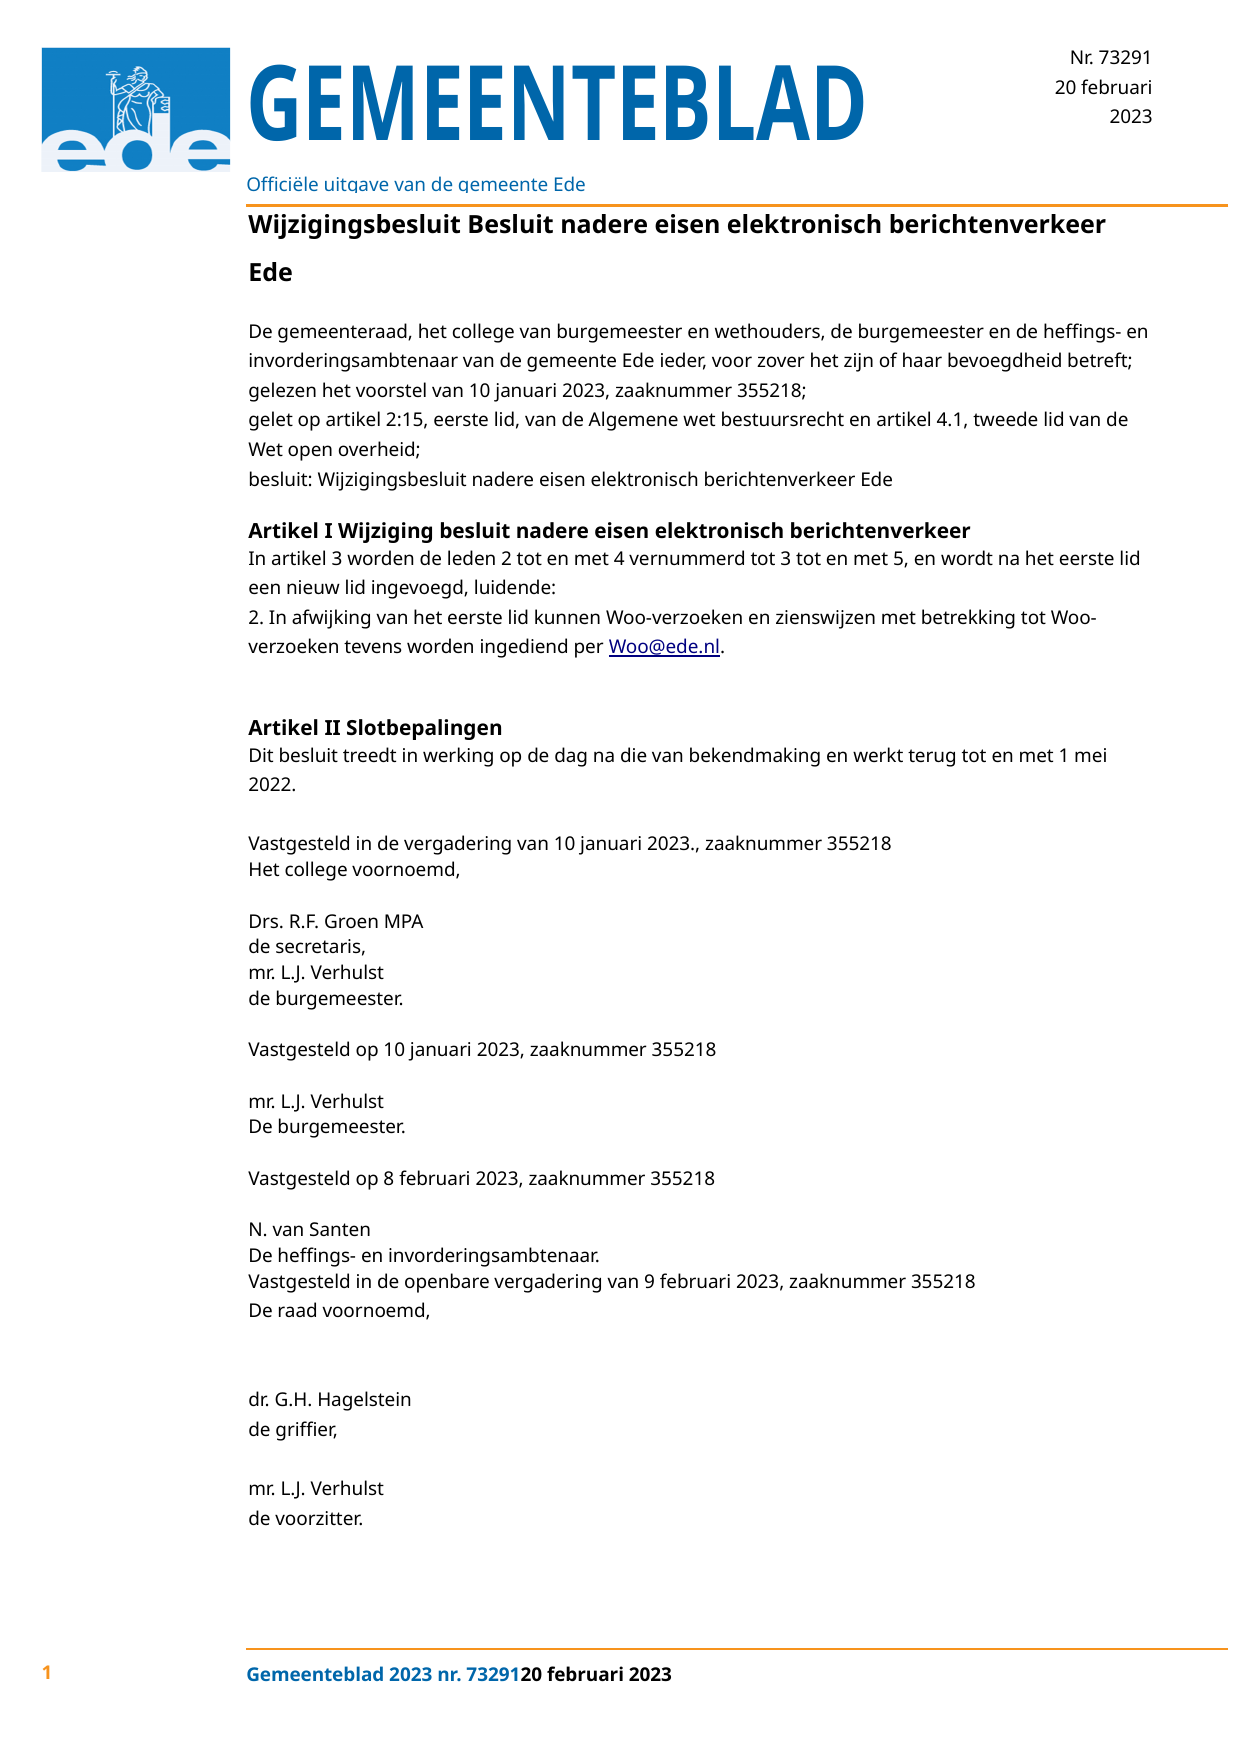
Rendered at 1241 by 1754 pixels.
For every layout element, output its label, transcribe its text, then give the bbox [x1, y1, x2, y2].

text dr. G.H. Hagelstein [248, 1386, 1152, 1412]
text Artikel I Wijziging besluit nadere eisen elektronisch berichtenverkeer [248, 516, 1152, 545]
text 2. In afwijking van het eerste lid kunnen Woo-verzoeken en zienswijzen met betrekking tot Woo-verzoeken tevens worden ingediend per Woo@ede.nl. [248, 604, 1152, 659]
text Drs. R.F. Groen MPA [248, 908, 1152, 933]
text N. van Santen [248, 1217, 1152, 1242]
text besluit: Wijzigingsbesluit nadere eisen elektronisch berichtenverkeer Ede [248, 466, 1152, 492]
text de secretaris, [248, 933, 1152, 959]
text mr. L.J. Verhulst [248, 1088, 1152, 1114]
text Vastgesteld op 10 januari 2023, zaaknummer 355218 [248, 1036, 1152, 1062]
text Vastgesteld in de vergadering van 10 januari 2023., zaaknummer 355218 [248, 831, 1152, 856]
text Het college voornoemd, [248, 856, 1152, 882]
text In artikel 3 worden de leden 2 tot en met 4 vernummerd tot 3 tot en met 5, en wordt na het eerste lid een nieuw lid ingevoegd, luidende: [248, 545, 1152, 600]
text gelezen het voorstel van 10 januari 2023, zaaknummer 355218; [248, 377, 1152, 403]
text De gemeenteraad, het college van burgemeester en wethouders, de burgemeester en de heffings- en invorderingsambtenaar van de gemeente Ede ieder, voor zover het zijn of haar bevoegdheid betreft; [248, 318, 1152, 373]
text De raad voornoemd, [248, 1298, 1152, 1323]
text de burgemeester. [248, 985, 1152, 1011]
text Vastgesteld op 8 februari 2023, zaaknummer 355218 [248, 1165, 1152, 1191]
text De burgemeester. [248, 1114, 1152, 1139]
text De heffings- en invorderingsambtenaar. [248, 1242, 1152, 1268]
text mr. L.J. Verhulst [248, 1475, 1152, 1501]
text de voorzitter. [248, 1505, 1152, 1530]
text Artikel II Slotbepalingen [248, 713, 1152, 742]
picture [41, 47, 231, 172]
text Dit besluit treedt in werking op de dag na die van bekendmaking en werkt terug tot en met 1 mei 2022. [248, 742, 1152, 797]
text gelet op artikel 2:15, eerste lid, van de Algemene wet bestuursrecht en artikel 4.1, tweede lid van de Wet open overheid; [248, 407, 1152, 462]
text Wijzigingsbesluit Besluit nadere eisen elektronisch berichtenverkeer Ede [248, 207, 1152, 288]
text de griffier, [248, 1416, 1152, 1442]
text mr. L.J. Verhulst [248, 959, 1152, 985]
text Vastgesteld in de openbare vergadering van 9 februari 2023, zaaknummer 355218 [248, 1268, 1152, 1294]
